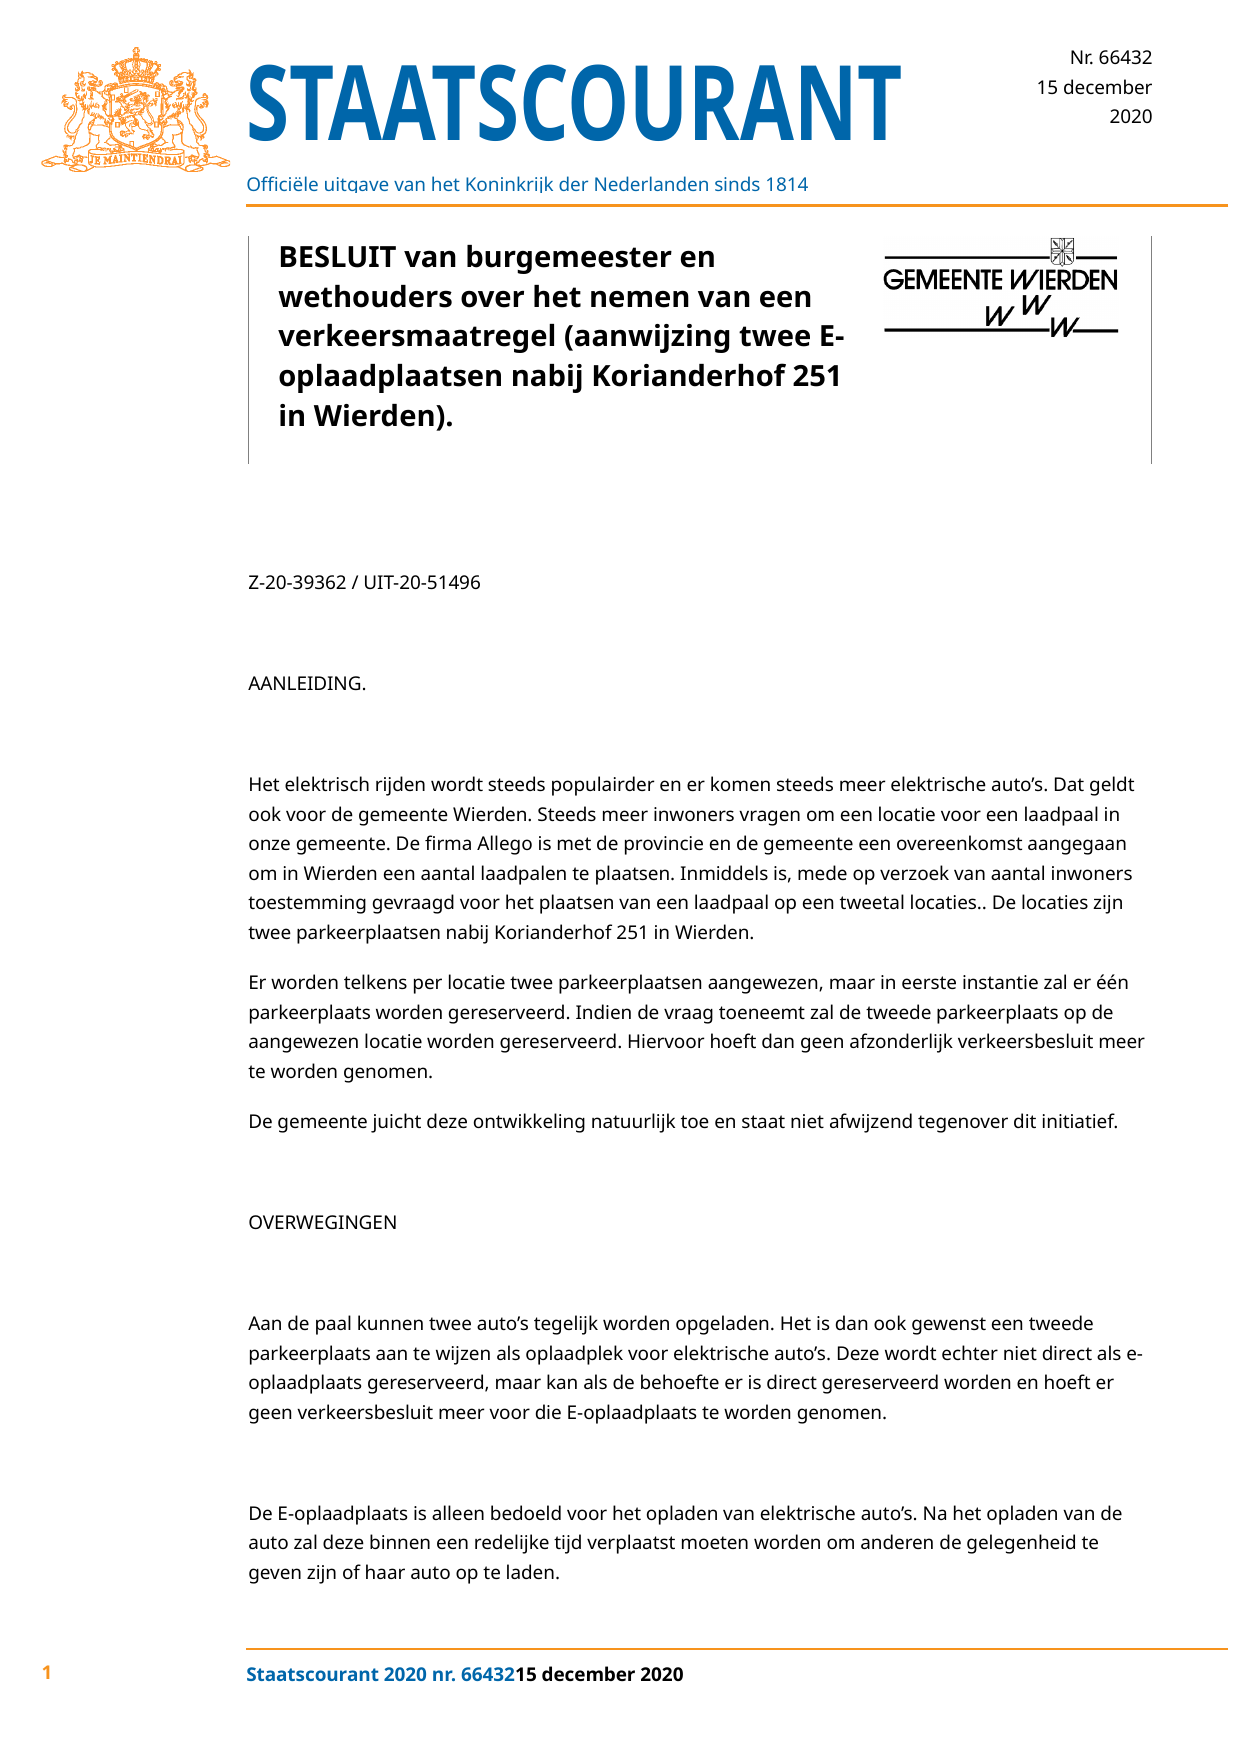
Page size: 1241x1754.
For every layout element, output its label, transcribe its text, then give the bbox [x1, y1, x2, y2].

text Aan de paal kunnen twee auto’s tegelijk worden opgeladen. Het is dan ook gewenst een tweede parkeerplaats aan te wijzen als oplaadplek voor elektrische auto’s. Deze wordt echter niet direct als e-oplaadplaats gereserveerd, maar kan als de behoefte er is direct gereserveerd worden en hoeft er geen verkeersbesluit meer voor die E-oplaadplaats te worden genomen. [248, 1310, 1152, 1425]
text Het elektrisch rijden wordt steeds populairder en er komen steeds meer elektrische auto’s. Dat geldt ook voor de gemeente Wierden. Steeds meer inwoners vragen om een locatie voor een laadpaal in onze gemeente. De firma Allego is met de provincie en de gemeente een overeenkomst aangegaan om in Wierden een aantal laadpalen te plaatsen. Inmiddels is, mede op verzoek van aantal inwoners toestemming gevraagd voor het plaatsen van een laadpaal op een tweetal locaties.. De locaties zijn twee parkeerplaatsen nabij Korianderhof 251 in Wierden. [248, 771, 1152, 945]
table_header BESLUIT van burgemeester en wethouders over het nemen van een verkeersmaatregel (aanwijzing twee E-oplaadplaatsen nabij Korianderhof 251 in Wierden). [249, 236, 850, 464]
text Z-20-39362 / UIT-20-51496 [248, 569, 1152, 595]
text De E-oplaadplaats is alleen bedoeld voor het opladen van elektrische auto’s. Na het opladen van de auto zal deze binnen een redelijke tijd verplaatst moeten worden om anderen de gelegenheid te geven zijn of haar auto op te laden. [248, 1500, 1152, 1585]
text Er worden telkens per locatie twee parkeerplaatsen aangewezen, maar in eerste instantie zal er één parkeerplaats worden gereserveerd. Indien de vraag toeneemt zal de tweede parkeerplaats op de aangewezen locatie worden gereserveerd. Hiervoor hoeft dan geen afzonderlijk verkeersbesluit meer te worden genomen. [248, 969, 1152, 1084]
text De gemeente juicht deze ontwikkeling natuurlijk toe en staat niet afwijzend tegenover dit initiatief. [248, 1109, 1152, 1134]
text OVERWEGINGEN [248, 1209, 1152, 1235]
table_header [850, 236, 1151, 464]
text AANLEIDING. [248, 670, 1152, 696]
picture [41, 47, 231, 172]
picture [882, 236, 1119, 338]
